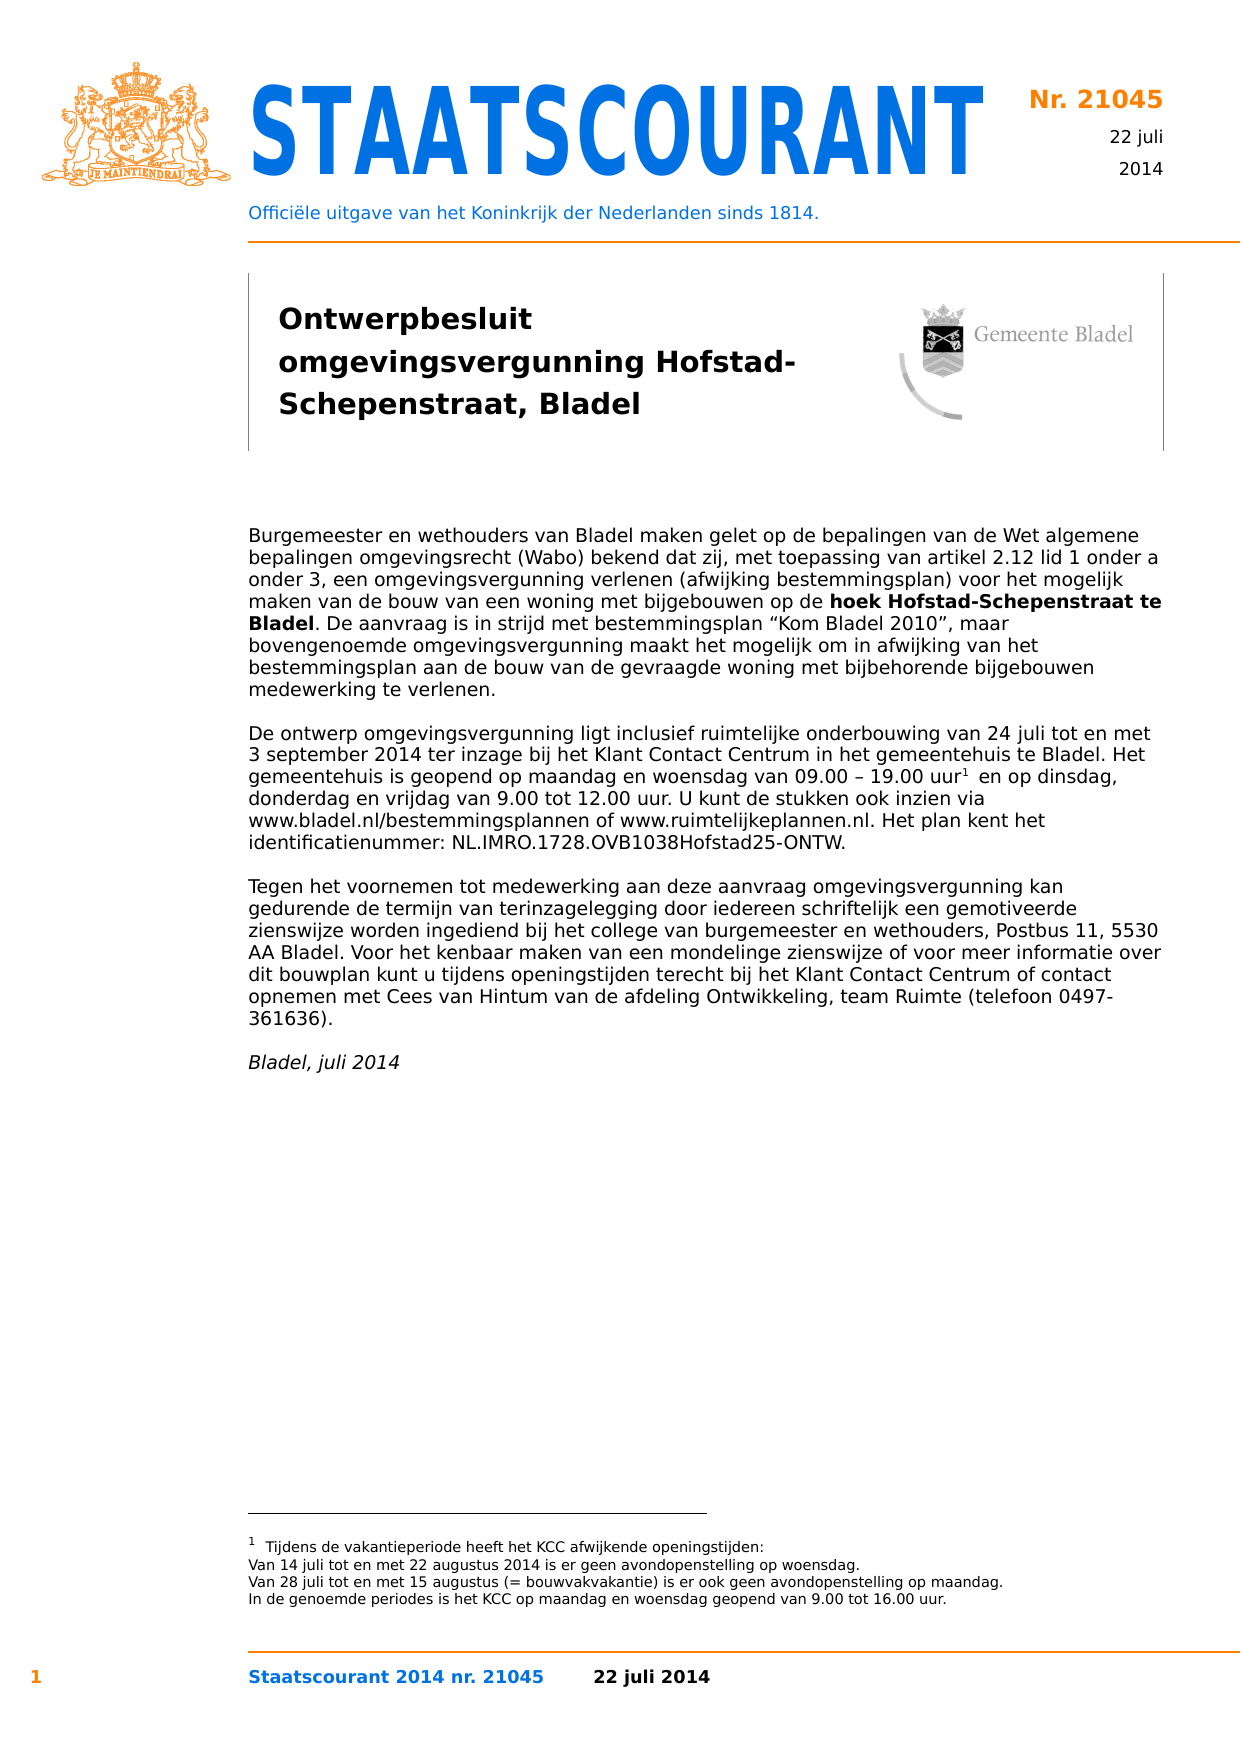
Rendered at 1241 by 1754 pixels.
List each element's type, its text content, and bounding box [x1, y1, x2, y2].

table_cell 2014 [998, 153, 1240, 203]
table_cell Officiële uitgave van het Koninkrijk der Nederlanden sinds 1814. [248, 203, 1240, 241]
text Van 14 juli tot en met 22 augustus 2014 is er geen avondopenstelling op woensdag. [248, 1557, 1163, 1574]
table_cell 22 juli [998, 121, 1240, 153]
subtitle Ontwerpbesluit omgevingsvergunning Hofstad-Schepenstraat, Bladel [249, 273, 1163, 451]
table_header STAATSCOURANT [248, 62, 998, 203]
table_header Nr. 21045 [998, 62, 1240, 121]
table_header [25, 62, 248, 241]
text Tegen het voornemen tot medewerking aan deze aanvraag omgevingsvergunning kan gedurende de termijn van terinzagelegging door iedereen schriftelijk een gemotiveerde zienswijze worden ingediend bij het college van burgemeester en wethouders, Postbus 11, 5530 AA Bladel. Voor het kenbaar maken van een mondelinge zienswijze of voor meer informatie over dit bouwplan kunt u tijdens openingstijden terecht bij het Klant Contact Centrum of contact opnemen met Cees van Hintum van de afdeling Ontwikkeling, team Ruimte (telefoon 0497- 361636). [248, 876, 1163, 1030]
text In de genoemde periodes is het KCC op maandag en woensdag geopend van 9.00 tot 16.00 uur. [248, 1591, 1163, 1608]
text Bladel, juli 2014 [248, 1052, 1163, 1074]
text Van 28 juli tot en met 15 augustus (= bouwvakvakantie) is er ook geen avondopenstelling op maandag. [248, 1574, 1163, 1591]
text Tijdens de vakantieperiode heeft het KCC afwijkende openingstijden: [248, 1535, 1163, 1557]
picture [41, 62, 231, 186]
text De ontwerp omgevingsvergunning ligt inclusief ruimtelijke onderbouwing van 24 juli tot en met 3 september 2014 ter inzage bij het Klant Contact Centrum in het gemeentehuis te Bladel. Het gemeentehuis is geopend op maandag en woensdag van 09.00 – 19.00 uur en op dinsdag, donderdag en vrijdag van 9.00 tot 12.00 uur. U kunt de stukken ook inzien via www.bladel.nl/bestemmingsplannen of www.ruimtelijkeplannen.nl. Het plan kent het identificatienummer: NL.IMRO.1728.OVB1038Hofstad25-ONTW. [248, 722, 1163, 854]
picture [897, 302, 1134, 421]
text Burgemeester en wethouders van Bladel maken gelet op de bepalingen van de Wet algemene bepalingen omgevingsrecht (Wabo) bekend dat zij, met toepassing van artikel 2.12 lid 1 onder a onder 3, een omgevingsvergunning verlenen (afwijking bestemmingsplan) voor het mogelijk maken van de bouw van een woning met bijgebouwen op de hoek Hofstad-Schepenstraat te Bladel. De aanvraag is in strijd met bestemmingsplan “Kom Bladel 2010”, maar bovengenoemde omgevingsvergunning maakt het mogelijk om in afwijking van het bestemmingsplan aan de bouw van de gevraagde woning met bijbehorende bijgebouwen medewerking te verlenen. [248, 525, 1163, 701]
